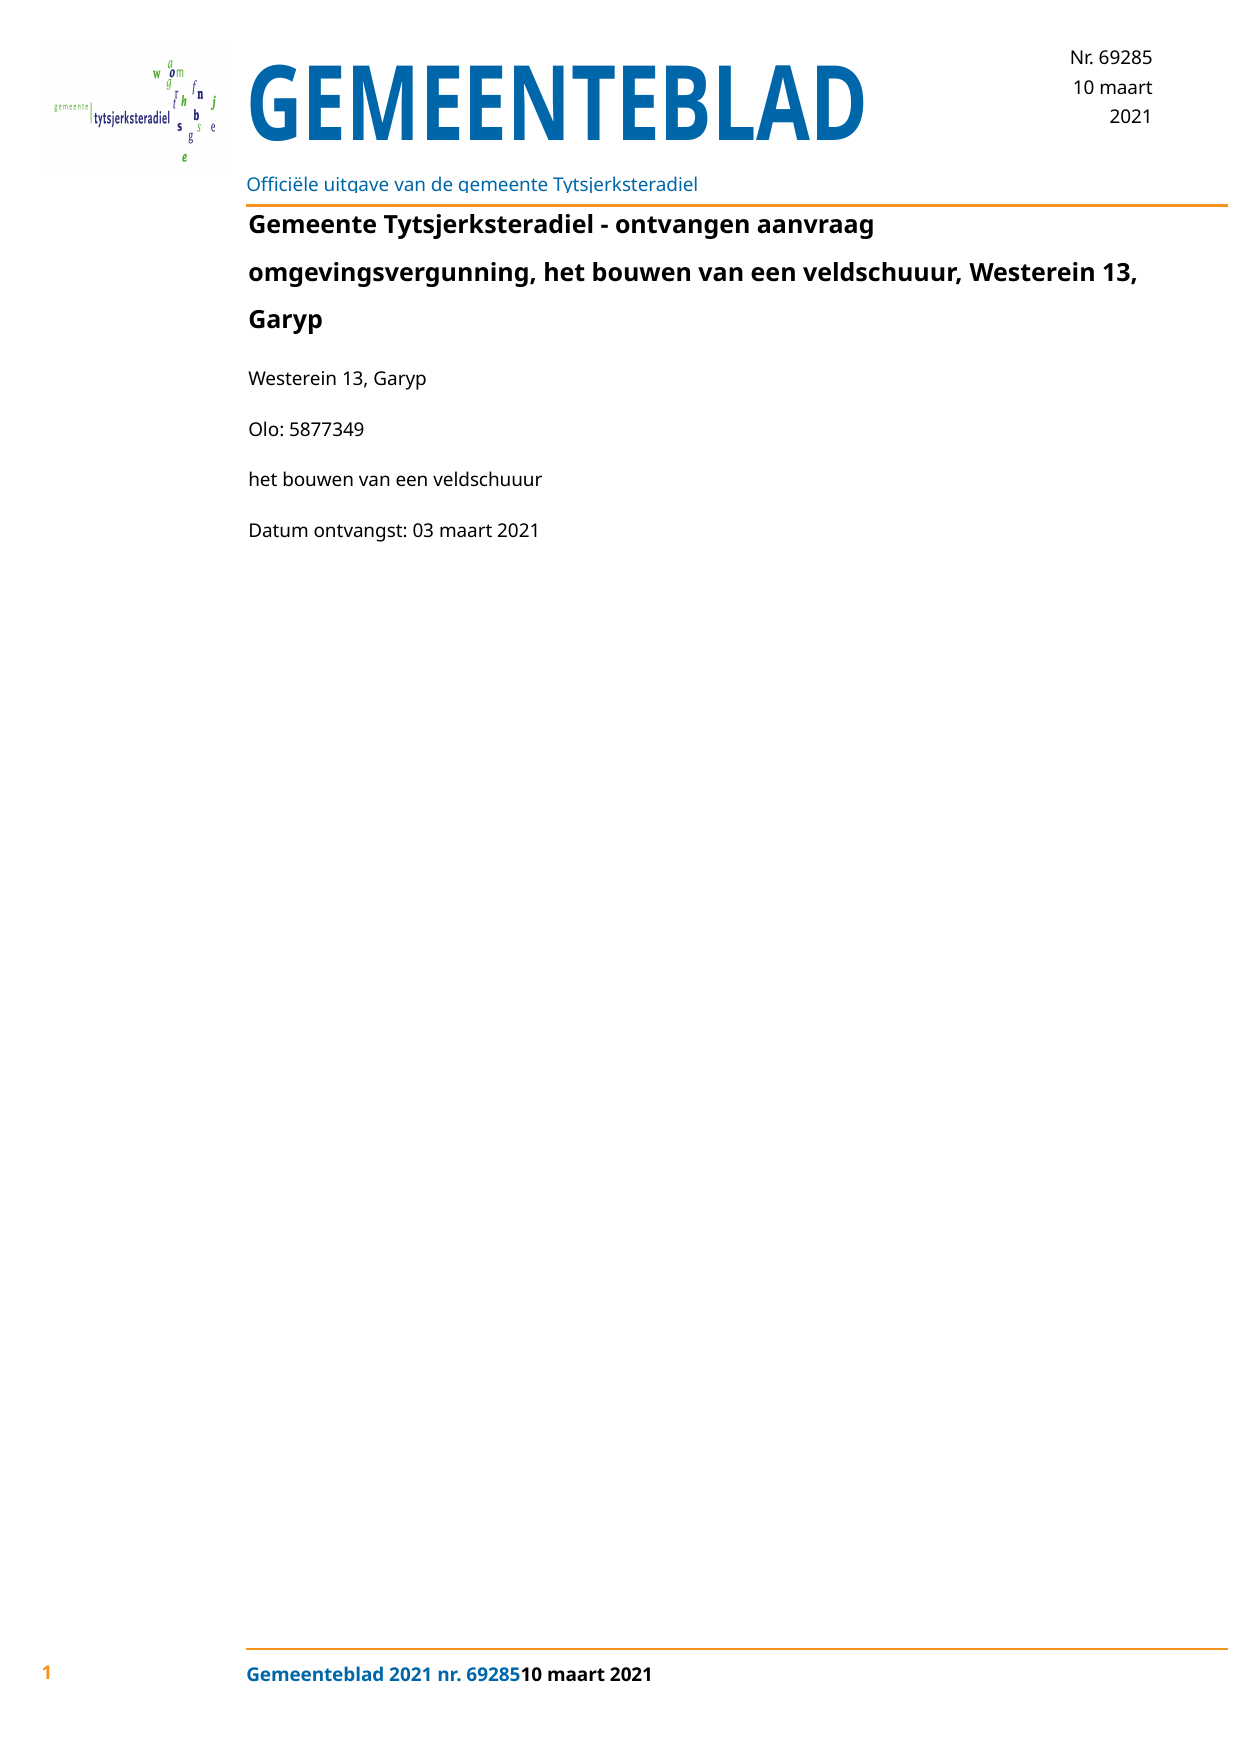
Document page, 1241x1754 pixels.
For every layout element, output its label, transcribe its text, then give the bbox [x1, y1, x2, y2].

text het bouwen van een veldschuuur [248, 466, 1152, 492]
text Gemeente Tytsjerksteradiel - ontvangen aanvraag omgevingsvergunning, het bouwen van een veldschuuur, Westerein 13, Garyp [248, 207, 1152, 336]
picture [41, 47, 231, 172]
text Westerein 13, Garyp [248, 366, 1152, 391]
text Olo: 5877349 [248, 416, 1152, 442]
text Datum ontvangst: 03 maart 2021 [248, 517, 1152, 542]
